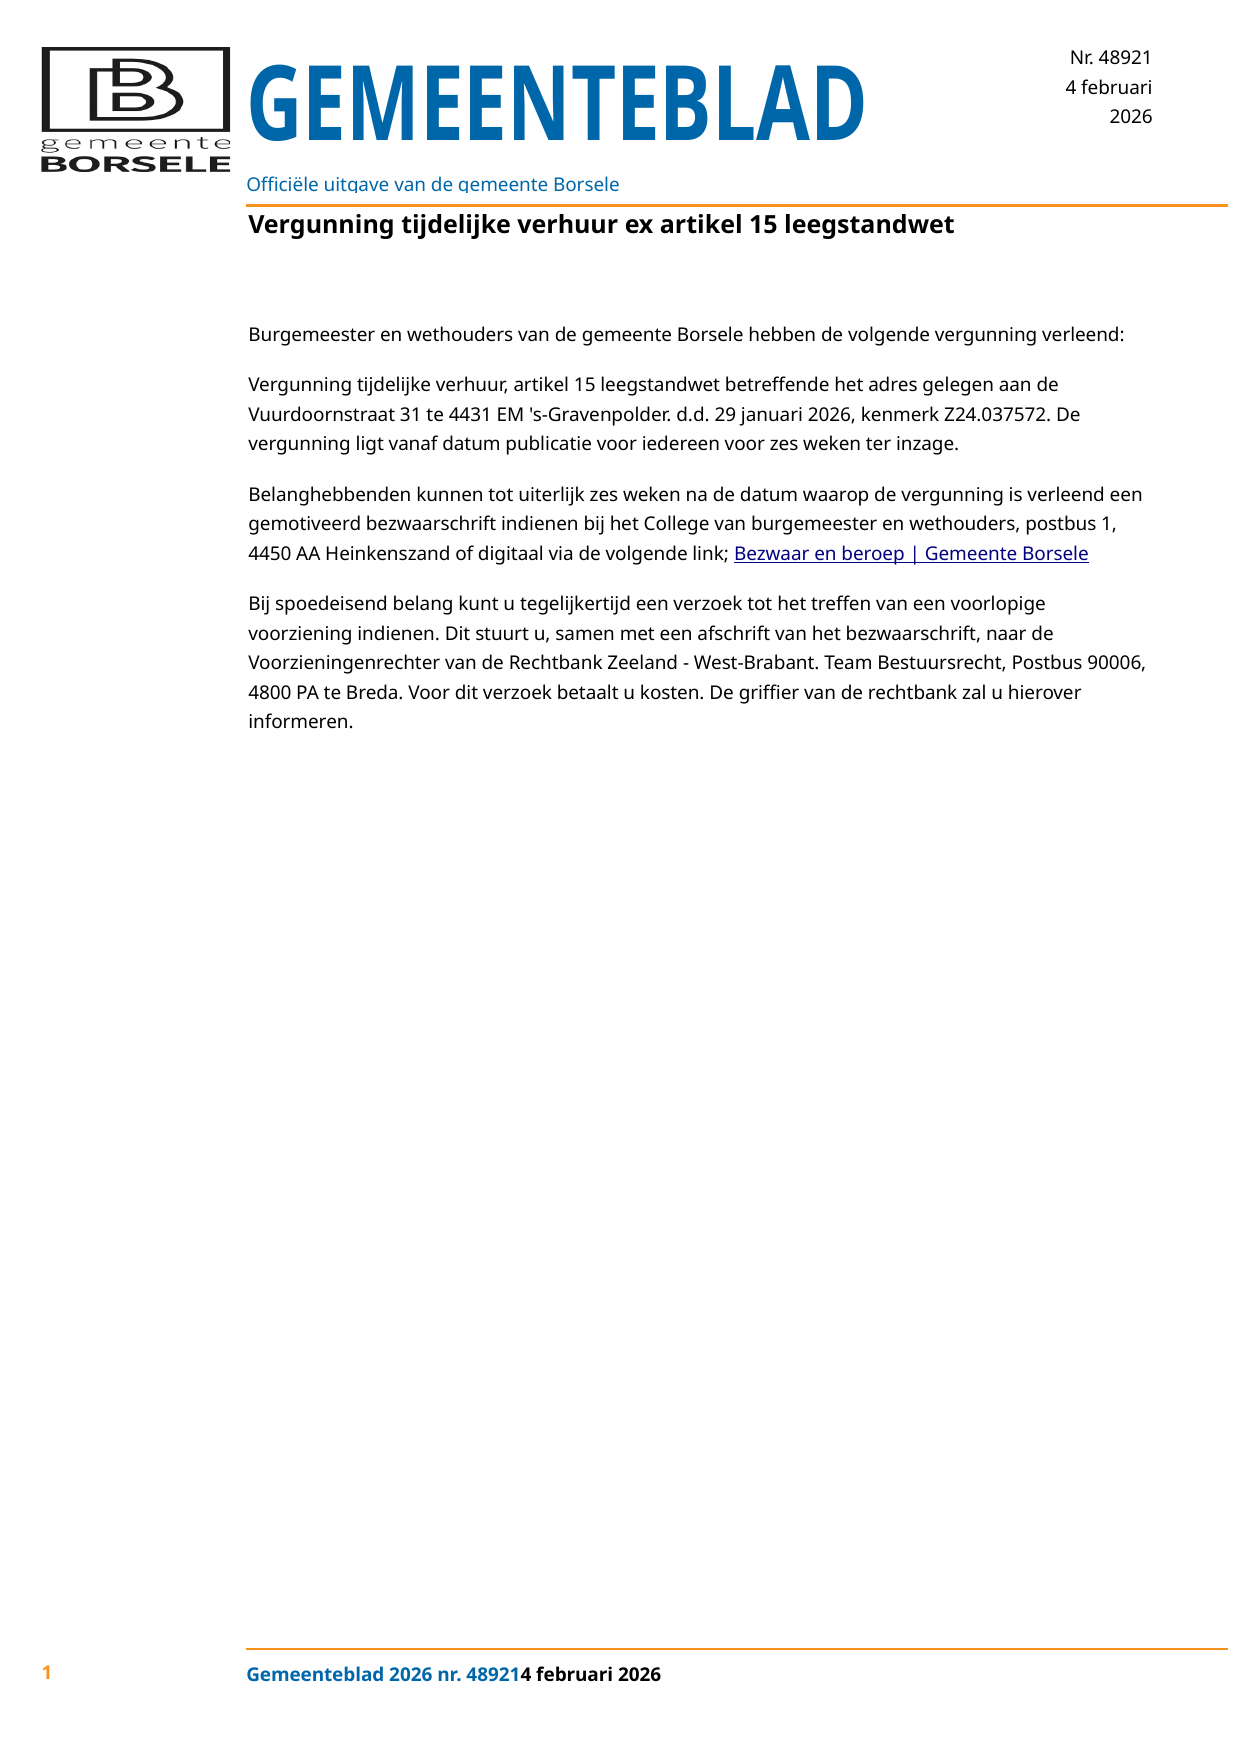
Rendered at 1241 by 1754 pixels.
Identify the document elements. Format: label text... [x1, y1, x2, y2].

text Burgemeester en wethouders van de gemeente Borsele hebben de volgende vergunning verleend: [248, 321, 1152, 346]
text Vergunning tijdelijke verhuur, artikel 15 leegstandwet betreffende het adres gelegen aan de Vuurdoornstraat 31 te 4431 EM 's-Gravenpolder. d.d. 29 januari 2026, kenmerk Z24.037572. De vergunning ligt vanaf datum publicatie voor iedereen voor zes weken ter inzage. [248, 371, 1152, 456]
picture [41, 47, 231, 172]
text Belanghebbenden kunnen tot uiterlijk zes weken na de datum waarop de vergunning is verleend een gemotiveerd bezwaarschrift indienen bij het College van burgemeester en wethouders, postbus 1, 4450 AA Heinkenszand of digitaal via de volgende link; Bezwaar en beroep | Gemeente Borsele [248, 481, 1152, 566]
text Bij spoedeisend belang kunt u tegelijkertijd een verzoek tot het treffen van een voorlopige voorziening indienen. Dit stuurt u, samen met een afschrift van het bezwaarschrift, naar de Voorzieningenrechter van de Rechtbank Zeeland - West-Brabant. Team Bestuursrecht, Postbus 90006, 4800 PA te Breda. Voor dit verzoek betaalt u kosten. De griffier van de rechtbank zal u hierover informeren. [248, 590, 1152, 734]
text Vergunning tijdelijke verhuur ex artikel 15 leegstandwet [248, 207, 1152, 241]
